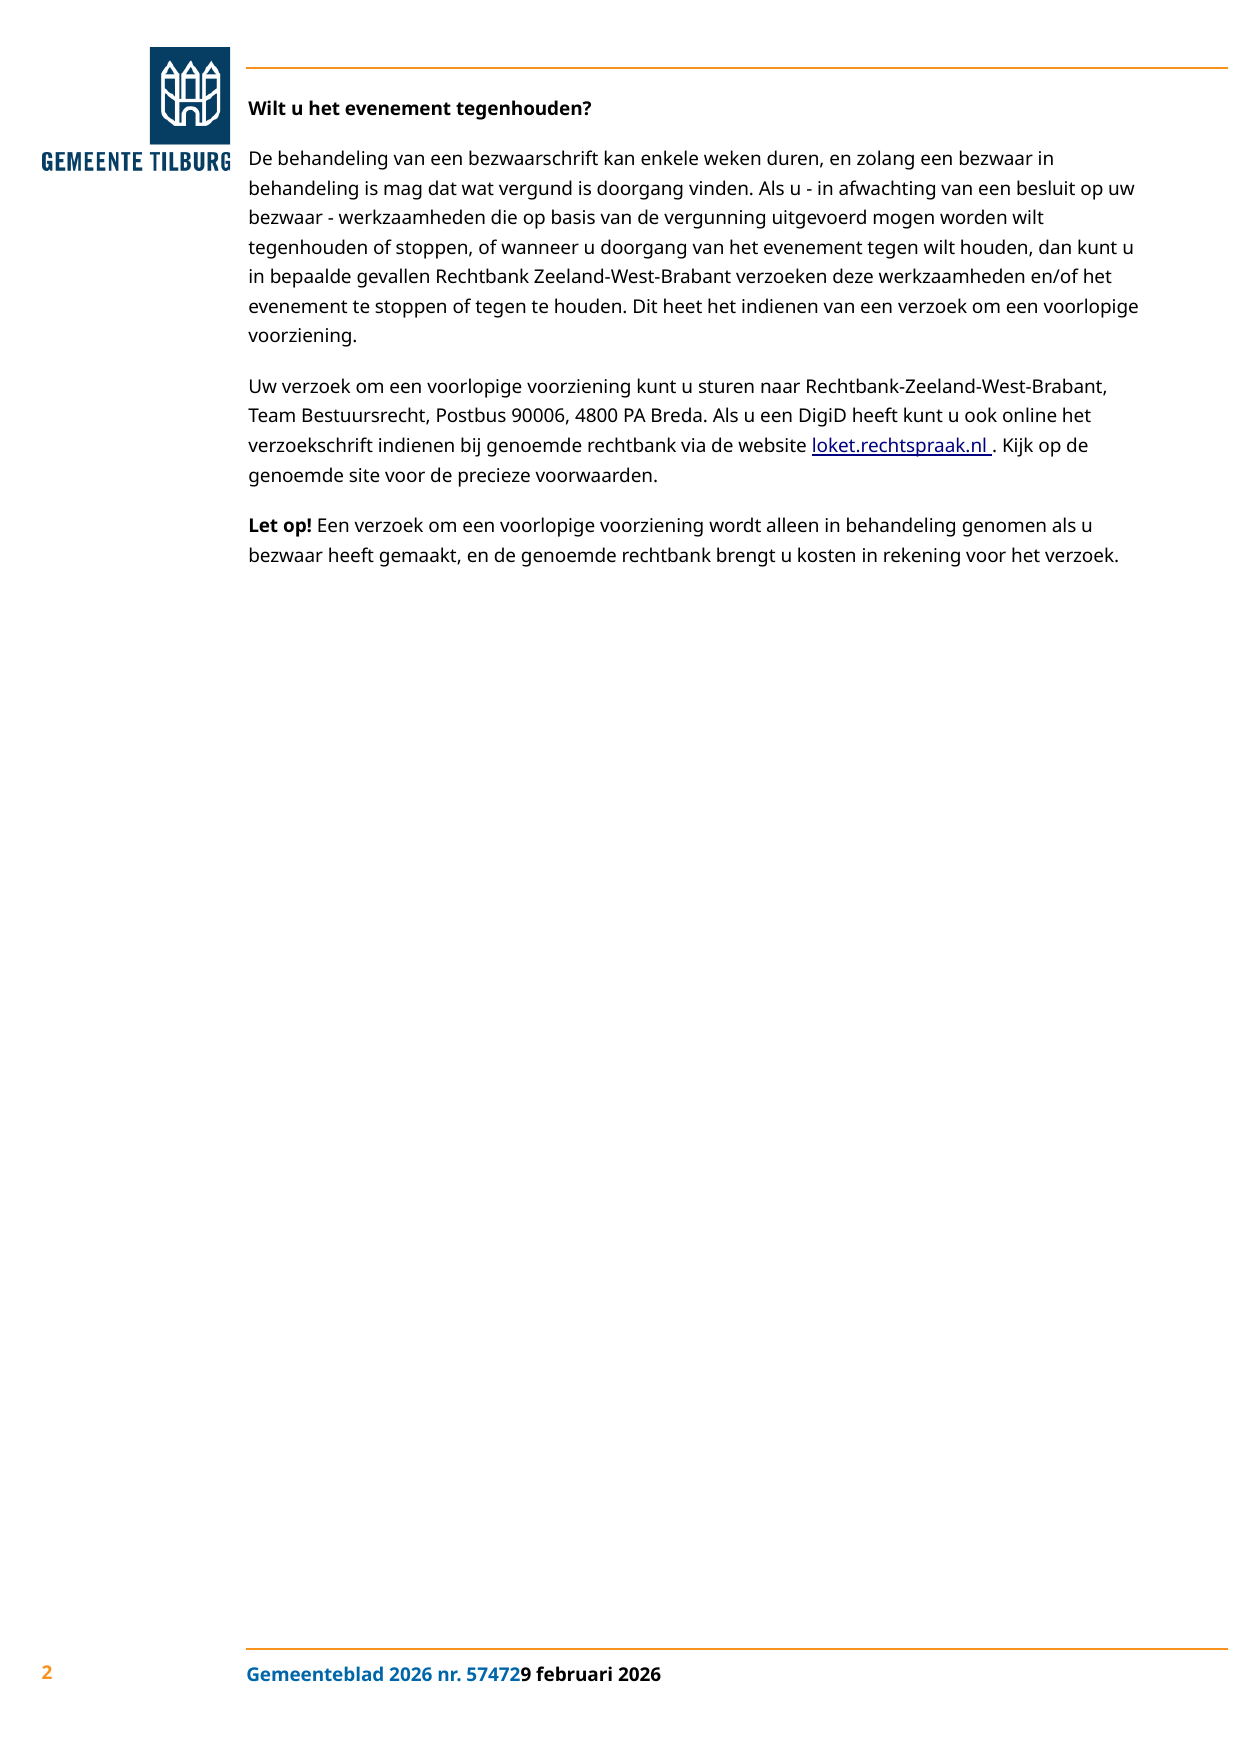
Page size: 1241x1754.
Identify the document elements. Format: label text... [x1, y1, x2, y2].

text De behandeling van een bezwaarschrift kan enkele weken duren, en zolang een bezwaar in behandeling is mag dat wat vergund is doorgang vinden. Als u - in afwachting van een besluit op uw bezwaar - werkzaamheden die op basis van de vergunning uitgevoerd mogen worden wilt tegenhouden of stoppen, of wanneer u doorgang van het evenement tegen wilt houden, dan kunt u in bepaalde gevallen Rechtbank Zeeland-West-Brabant verzoeken deze werkzaamheden en/of het evenement te stoppen of tegen te houden. Dit heet het indienen van een verzoek om een voorlopige voorziening. [248, 145, 1152, 348]
text Uw verzoek om een voorlopige voorziening kunt u sturen naar Rechtbank-Zeeland-West-Brabant, Team Bestuursrecht, Postbus 90006, 4800 PA Breda. Als u een DigiD heeft kunt u ook online het verzoekschrift indienen bij genoemde rechtbank via de website loket.rechtspraak.nl . Kijk op de genoemde site voor de precieze voorwaarden. [248, 373, 1152, 488]
picture [41, 47, 231, 172]
text Wilt u het evenement tegenhouden? [248, 95, 1152, 121]
text Let op! Een verzoek om een voorlopige voorziening wordt alleen in behandeling genomen als u bezwaar heeft gemaakt, en de genoemde rechtbank brengt u kosten in rekening voor het verzoek. [248, 512, 1152, 568]
